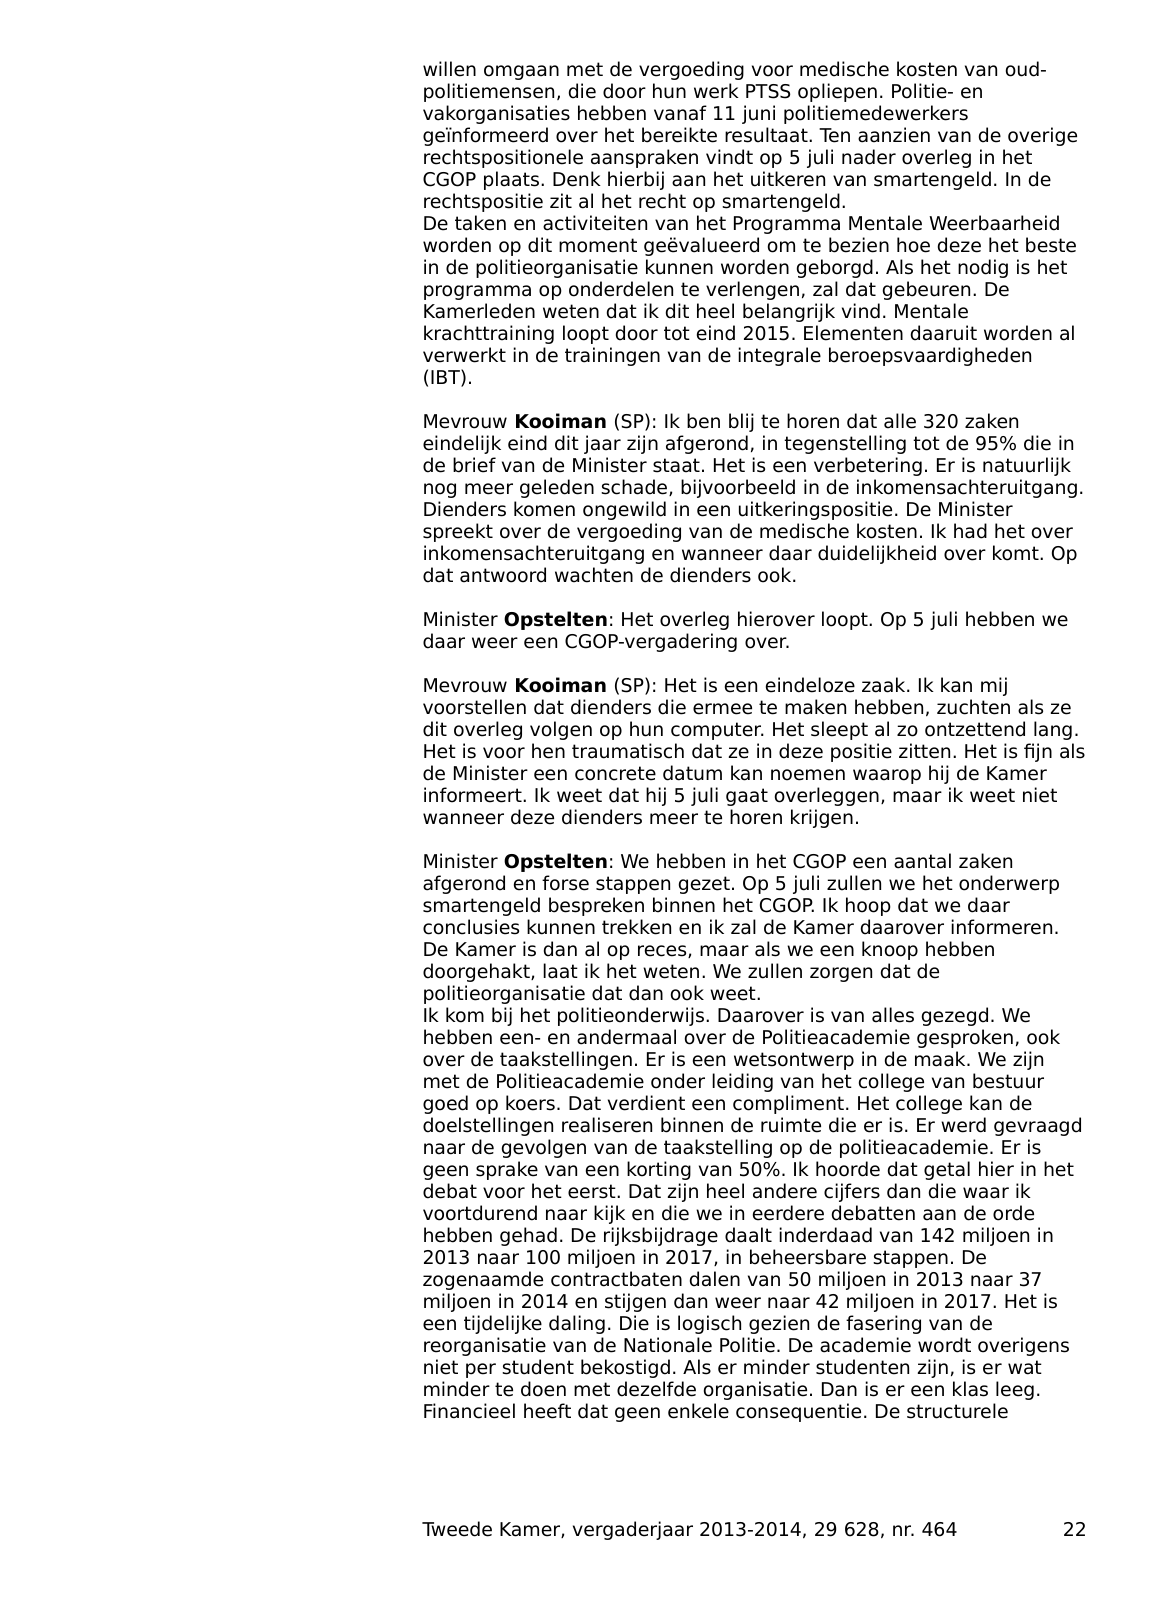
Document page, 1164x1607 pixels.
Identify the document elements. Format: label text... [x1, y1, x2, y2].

text Minister Opstelten: We hebben in het CGOP een aantal zaken afgerond en forse stappen gezet. Op 5 juli zullen we het onderwerp smartengeld bespreken binnen het CGOP. Ik hoop dat we daar conclusies kunnen trekken en ik zal de Kamer daarover informeren. De Kamer is dan al op reces, maar als we een knoop hebben doorgehakt, laat ik het weten. We zullen zorgen dat de politieorganisatie dat dan ook weet. [422, 851, 1087, 1005]
text Mevrouw Kooiman (SP): Ik ben blij te horen dat alle 320 zaken eindelijk eind dit jaar zijn afgerond, in tegenstelling tot de 95% die in de brief van de Minister staat. Het is een verbetering. Er is natuurlijk nog meer geleden schade, bijvoorbeeld in de inkomensachteruitgang. Dienders komen ongewild in een uitkeringspositie. De Minister spreekt over de vergoeding van de medische kosten. Ik had het over inkomensachteruitgang en wanneer daar duidelijkheid over komt. Op dat antwoord wachten de dienders ook. [422, 411, 1087, 587]
text De taken en activiteiten van het Programma Mentale Weerbaarheid worden op dit moment geëvalueerd om te bezien hoe deze het beste in de politieorganisatie kunnen worden geborgd. Als het nodig is het programma op onderdelen te verlengen, zal dat gebeuren. De Kamerleden weten dat ik dit heel belangrijk vind. Mentale krachttraining loopt door tot eind 2015. Elementen daaruit worden al verwerkt in de trainingen van de integrale beroepsvaardigheden (IBT). [422, 213, 1087, 389]
text Mevrouw Kooiman (SP): Het is een eindeloze zaak. Ik kan mij voorstellen dat dienders die ermee te maken hebben, zuchten als ze dit overleg volgen op hun computer. Het sleept al zo ontzettend lang. Het is voor hen traumatisch dat ze in deze positie zitten. Het is fijn als de Minister een concrete datum kan noemen waarop hij de Kamer informeert. Ik weet dat hij 5 juli gaat overleggen, maar ik weet niet wanneer deze dienders meer te horen krijgen. [422, 675, 1087, 829]
text Minister Opstelten: Het overleg hierover loopt. Op 5 juli hebben we daar weer een CGOP-vergadering over. [422, 609, 1087, 653]
text Ik kom bij het politieonderwijs. Daarover is van alles gezegd. We hebben een- en andermaal over de Politieacademie gesproken, ook over de taakstellingen. Er is een wetsontwerp in de maak. We zijn met de Politieacademie onder leiding van het college van bestuur goed op koers. Dat verdient een compliment. Het college kan de doelstellingen realiseren binnen de ruimte die er is. Er werd gevraagd naar de gevolgen van de taakstelling op de politieacademie. Er is geen sprake van een korting van 50%. Ik hoorde dat getal hier in het debat voor het eerst. Dat zijn heel andere cijfers dan die waar ik voortdurend naar kijk en die we in eerdere debatten aan de orde hebben gehad. De rijksbijdrage daalt inderdaad van 142 miljoen in 2013 naar 100 miljoen in 2017, in beheersbare stappen. De zogenaamde contractbaten dalen van 50 miljoen in 2013 naar 37 miljoen in 2014 en stijgen dan weer naar 42 miljoen in 2017. Het is een tijdelijke daling. Die is logisch gezien de fasering van de reorganisatie van de Nationale Politie. De academie wordt overigens niet per student bekostigd. Als er minder studenten zijn, is er wat minder te doen met dezelfde organisatie. Dan is er een klas leeg. Financieel heeft dat geen enkele consequentie. De structurele [422, 1005, 1087, 1423]
text willen omgaan met de vergoeding voor medische kosten van oud-politiemensen, die door hun werk PTSS opliepen. Politie- en vakorganisaties hebben vanaf 11 juni politiemedewerkers geïnformeerd over het bereikte resultaat. Ten aanzien van de overige rechtspositionele aanspraken vindt op 5 juli nader overleg in het CGOP plaats. Denk hierbij aan het uitkeren van smartengeld. In de rechtspositie zit al het recht op smartengeld. [422, 59, 1087, 213]
